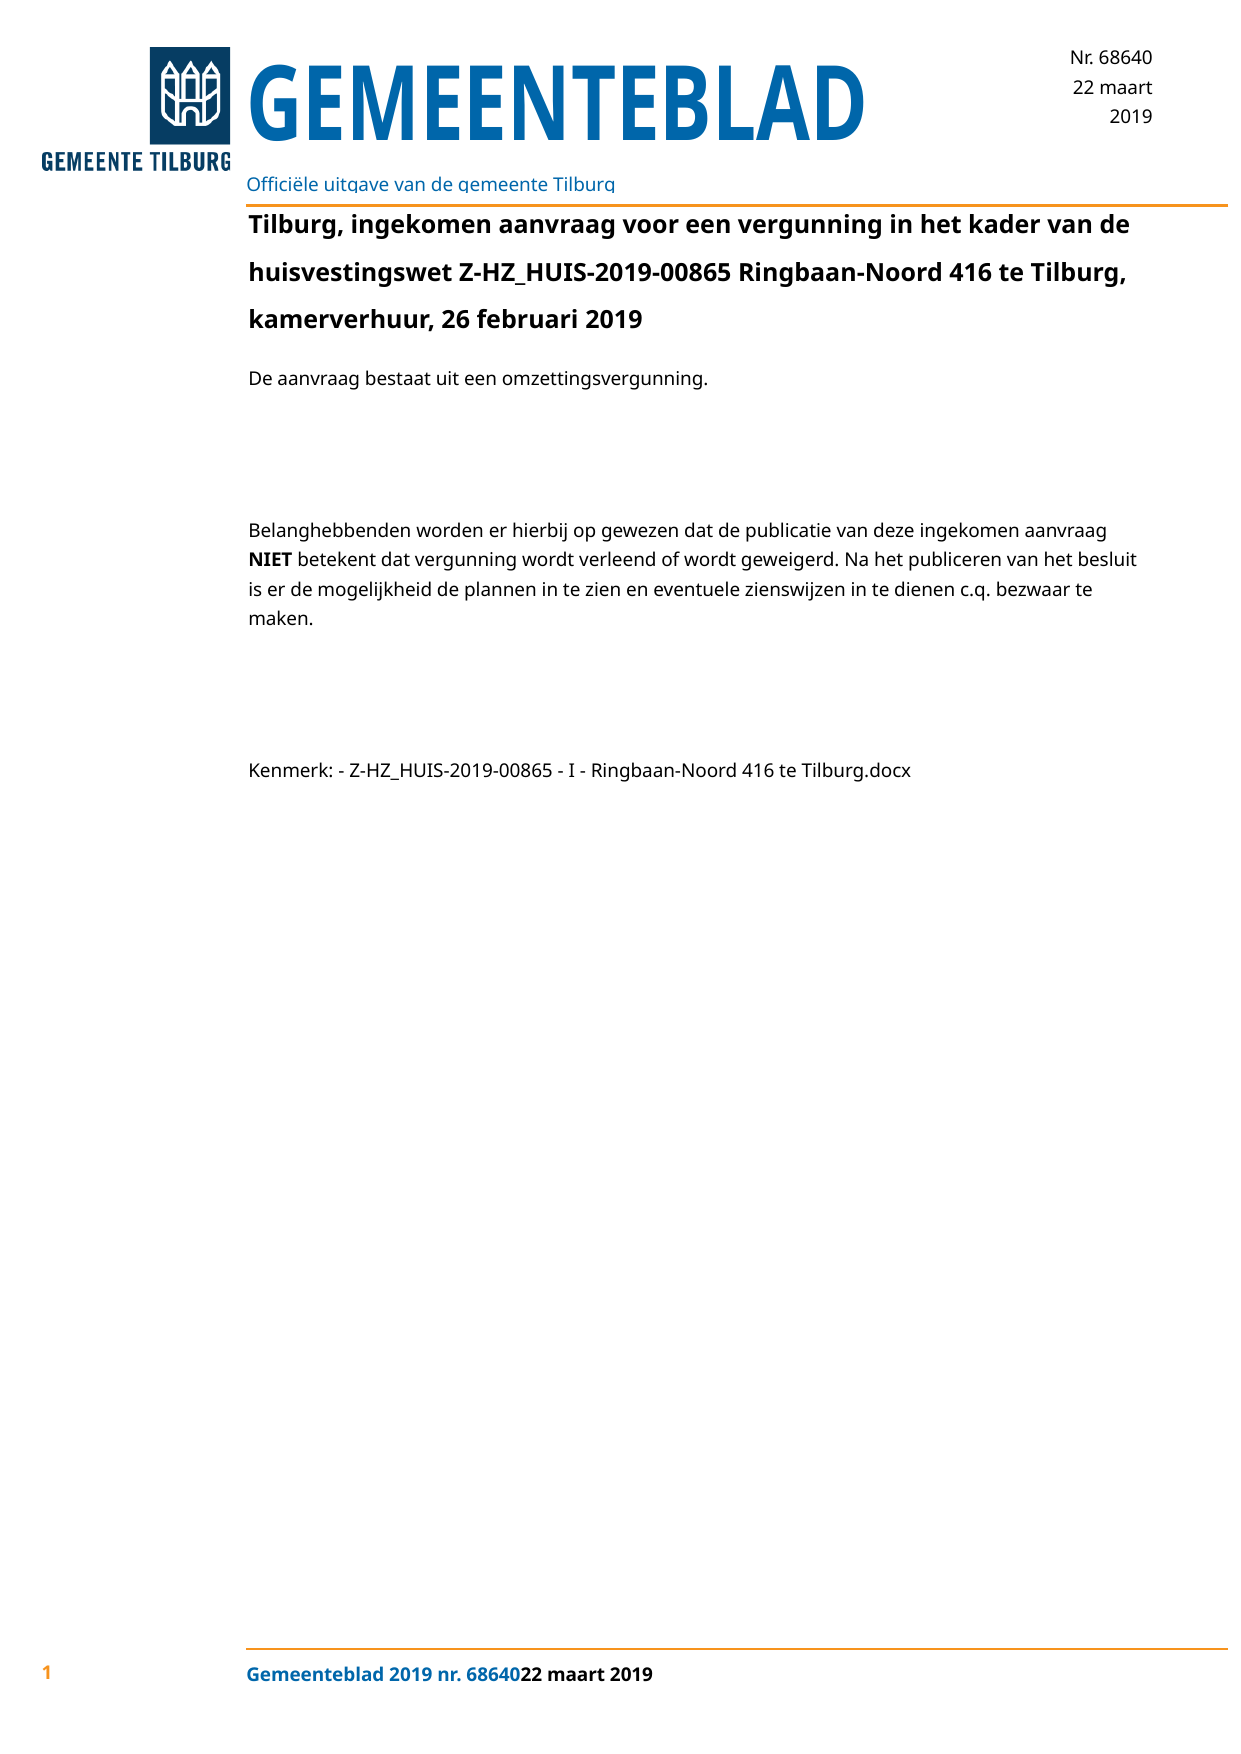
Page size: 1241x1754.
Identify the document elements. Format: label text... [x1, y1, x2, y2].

picture [41, 47, 231, 172]
text Kenmerk: - Z-HZ_HUIS-2019-00865 - I - Ringbaan-Noord 416 te Tilburg.docx [248, 757, 1152, 782]
text Tilburg, ingekomen aanvraag voor een vergunning in het kader van de huisvestingswet Z-HZ_HUIS-2019-00865 Ringbaan-Noord 416 te Tilburg, kamerverhuur, 26 februari 2019 [248, 207, 1152, 336]
text De aanvraag bestaat uit een omzettingsvergunning. [248, 366, 1152, 391]
text Belanghebbenden worden er hierbij op gewezen dat de publicatie van deze ingekomen aanvraag NIET betekent dat vergunning wordt verleend of wordt geweigerd. Na het publiceren van het besluit is er de mogelijkheid de plannen in te zien en eventuele zienswijzen in te dienen c.q. bezwaar te maken. [248, 517, 1152, 631]
